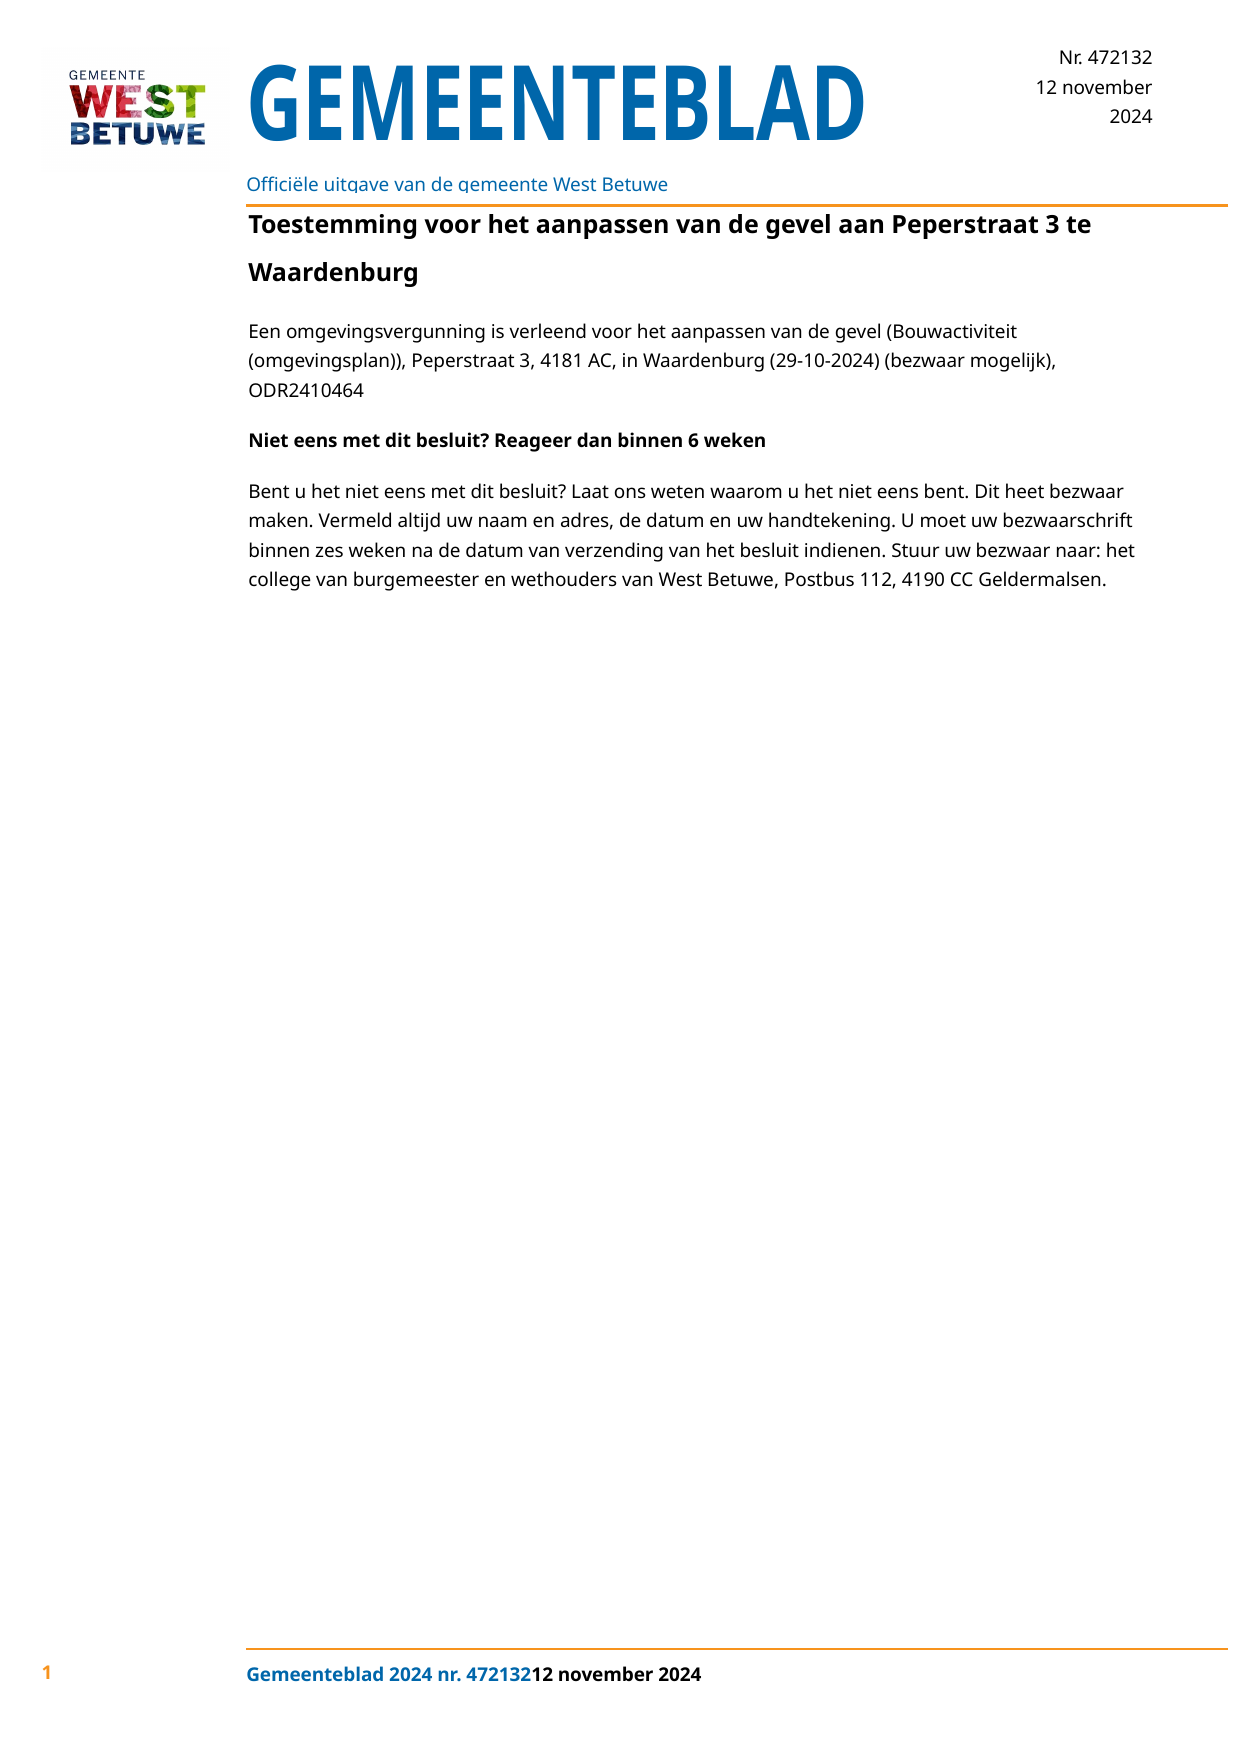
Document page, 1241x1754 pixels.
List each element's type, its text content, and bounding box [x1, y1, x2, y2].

text Een omgevingsvergunning is verleend voor het aanpassen van de gevel (Bouwactiviteit (omgevingsplan)), Peperstraat 3, 4181 AC, in Waardenburg (29-10-2024) (bezwaar mogelijk), ODR2410464 [248, 318, 1152, 403]
text Toestemming voor het aanpassen van de gevel aan Peperstraat 3 te Waardenburg [248, 207, 1152, 288]
text Bent u het niet eens met dit besluit? Laat ons weten waarom u het niet eens bent. Dit heet bezwaar maken. Vermeld altijd uw naam en adres, de datum en uw handtekening. U moet uw bezwaarschrift binnen zes weken na de datum van verzending van het besluit indienen. Stuur uw bezwaar naar: het college van burgemeester en wethouders van West Betuwe, Postbus 112, 4190 CC Geldermalsen. [248, 478, 1152, 592]
picture [41, 47, 231, 172]
text Niet eens met dit besluit? Reageer dan binnen 6 weken [248, 427, 1152, 453]
